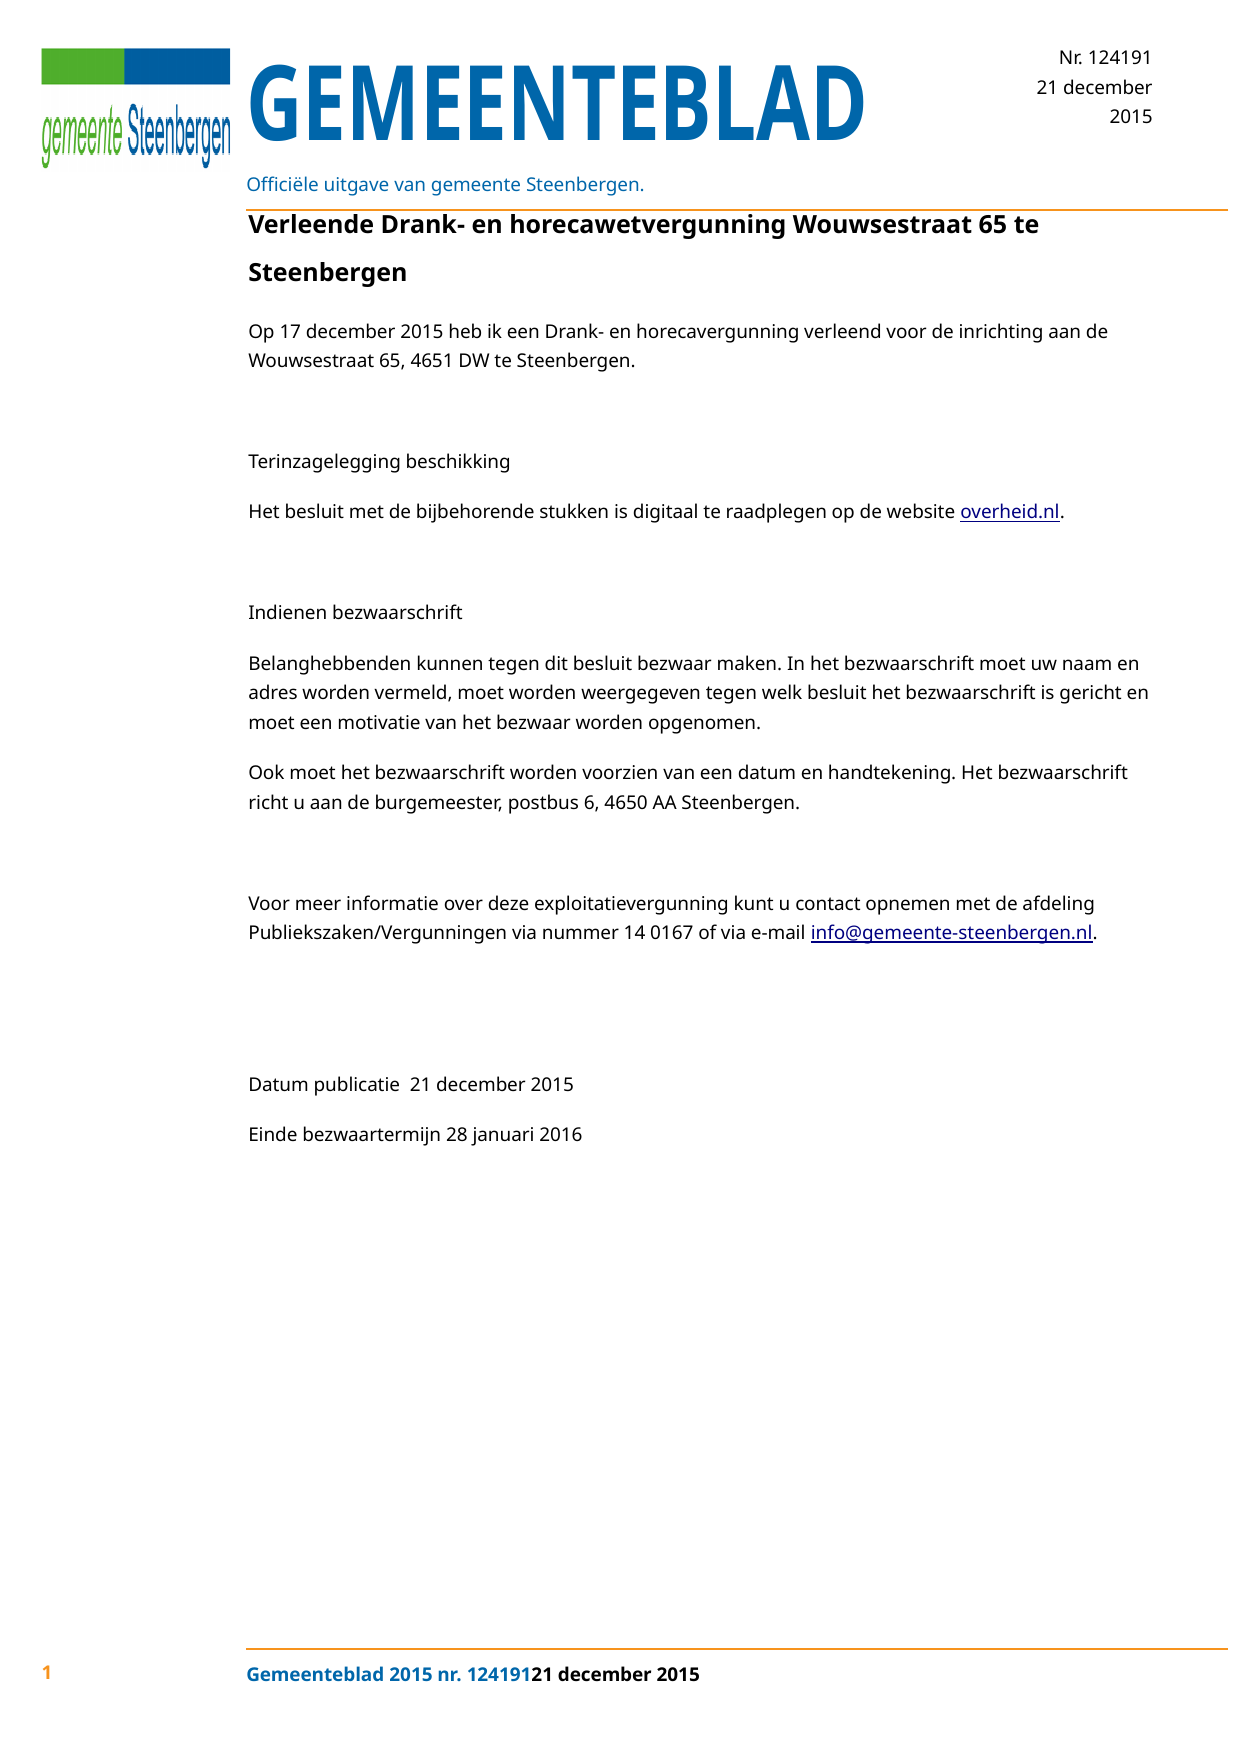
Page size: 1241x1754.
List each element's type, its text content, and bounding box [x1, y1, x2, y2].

text Datum publicatie 21 december 2015 [248, 1071, 1152, 1097]
text Verleende Drank- en horecawetvergunning Wouwsestraat 65 te Steenbergen [248, 211, 1152, 288]
text Belanghebbenden kunnen tegen dit besluit bezwaar maken. In het bezwaarschrift moet uw naam en adres worden vermeld, moet worden weergegeven tegen welk besluit het bezwaarschrift is gericht en moet een motivatie van het bezwaar worden opgenomen. [248, 650, 1152, 735]
text Ook moet het bezwaarschrift worden voorzien van een datum en handtekening. Het bezwaarschrift richt u aan de burgemeester, postbus 6, 4650 AA Steenbergen. [248, 759, 1152, 815]
text Einde bezwaartermijn 28 januari 2016 [248, 1121, 1152, 1147]
text Terinzagelegging beschikking [248, 448, 1152, 474]
text ­ [248, 1020, 1152, 1046]
text Indienen bezwaarschrift [248, 599, 1152, 625]
picture [41, 47, 231, 172]
text Voor meer informatie over deze exploitatievergunning kunt u contact opnemen met de afdeling Publiekszaken/Vergunningen via nummer 14 0167 of via e-mail info@gemeente-steenbergen.nl. [248, 890, 1152, 945]
text Op 17 december 2015 heb ik een Drank- en horecavergunning verleend voor de inrichting aan de Wouwsestraat 65, 4651 DW te Steenbergen. [248, 318, 1152, 373]
text Het besluit met de bijbehorende stukken is digitaal te raadplegen op de website overheid.nl. [248, 499, 1152, 524]
